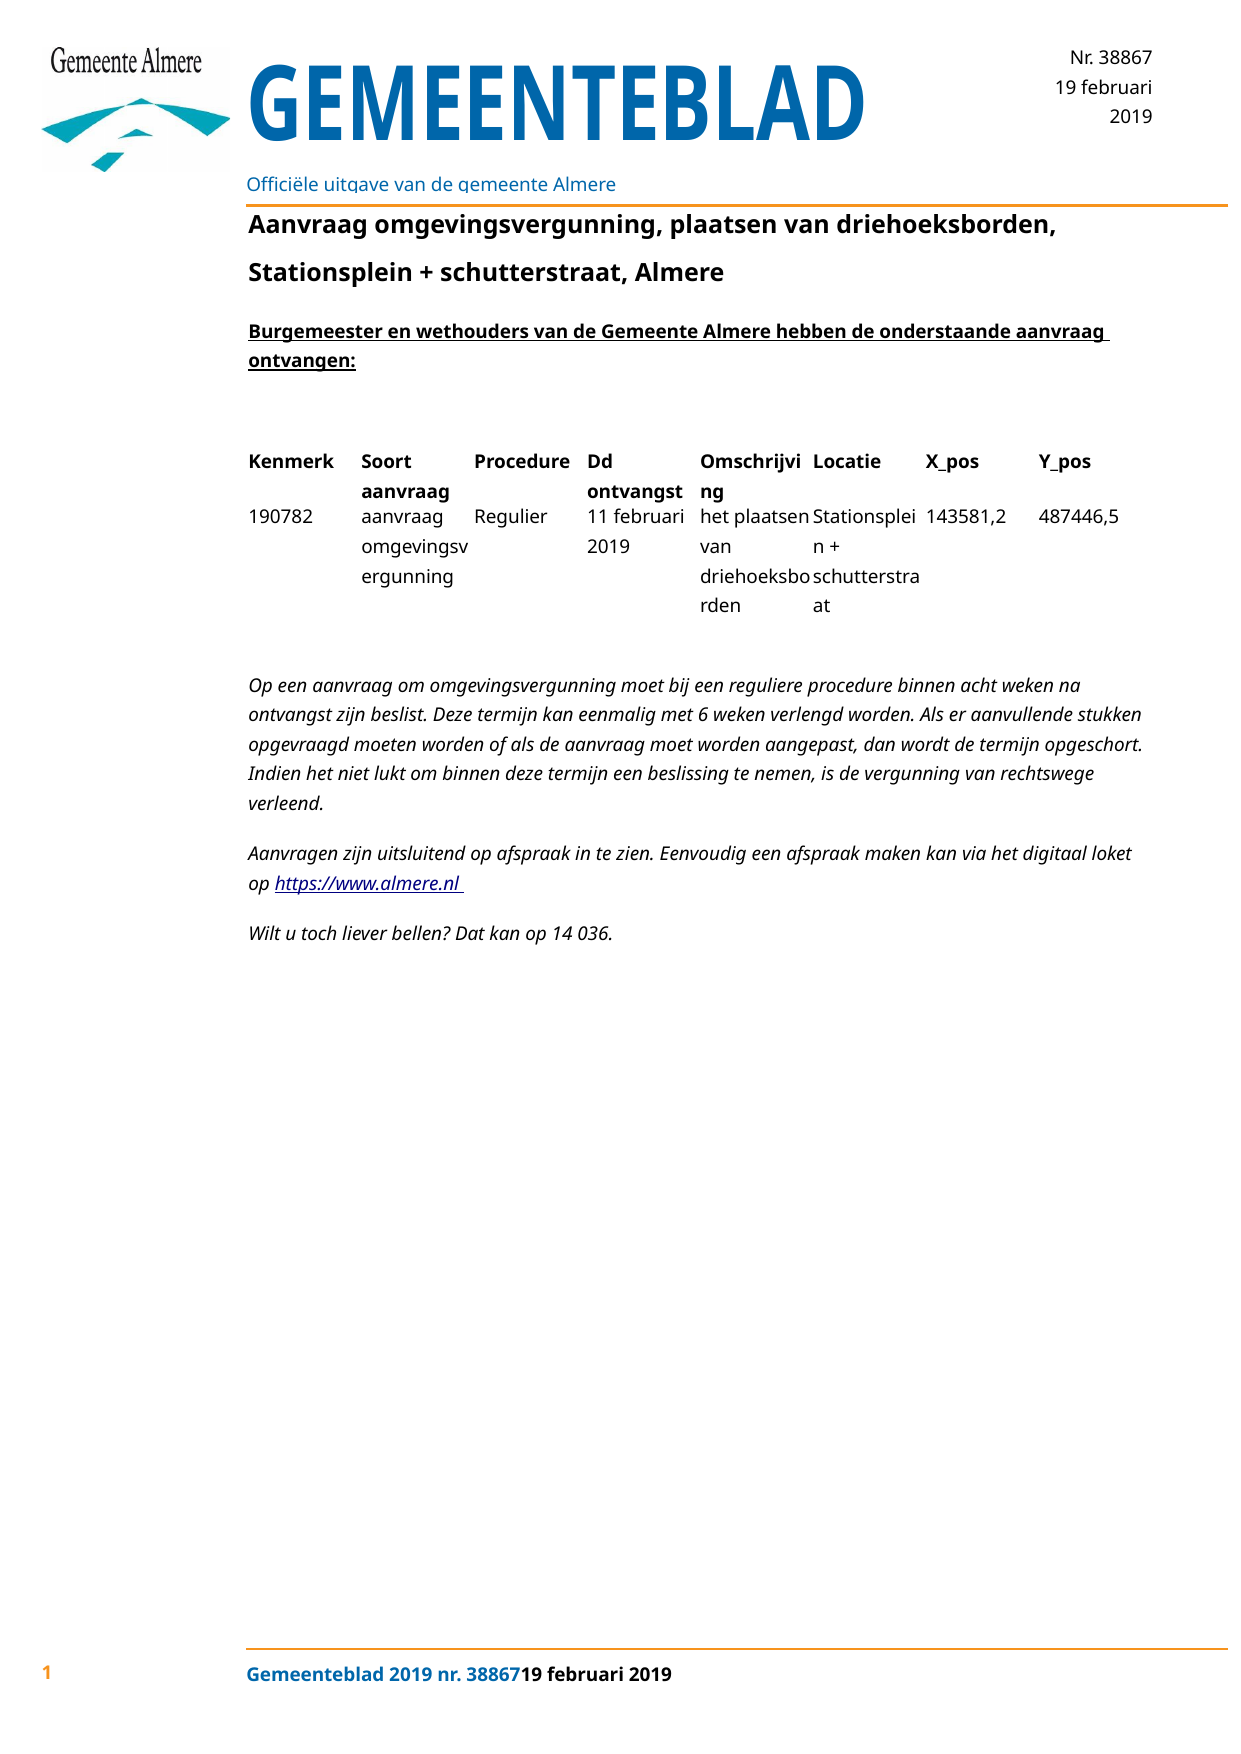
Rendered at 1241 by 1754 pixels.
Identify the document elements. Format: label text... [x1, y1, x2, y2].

table_header Kenmerk [248, 449, 361, 504]
table_header Y_pos [1039, 449, 1152, 504]
table_cell aanvraag omgevingsvergunning [361, 504, 474, 618]
table_cell 11 februari 2019 [587, 504, 700, 618]
table_cell Regulier [474, 504, 587, 618]
picture [41, 47, 231, 172]
text Wilt u toch liever bellen? Dat kan op 14 036. [248, 921, 1152, 946]
table_cell 143581,2 [926, 504, 1038, 618]
text Op een aanvraag om omgevingsvergunning moet bij een reguliere procedure binnen acht weken na ontvangst zijn beslist. Deze termijn kan eenmalig met 6 weken verlengd worden. Als er aanvullende stukken opgevraagd moeten worden of als de aanvraag moet worden aangepast, dan wordt de termijn opgeschort. Indien het niet lukt om binnen deze termijn een beslissing te nemen, is de vergunning van rechtswege verleend. [248, 672, 1152, 816]
table_cell het plaatsen van driehoeksborden [700, 504, 813, 618]
table_header Omschrijving [700, 449, 813, 504]
table_header Procedure [474, 449, 587, 504]
table_header Dd ontvangst [587, 449, 700, 504]
text Burgemeester en wethouders van de Gemeente Almere hebben de onderstaande aanvraag ontvangen: [248, 318, 1152, 373]
table_header Soort aanvraag [361, 449, 474, 504]
table_cell 487446,5 [1039, 504, 1152, 618]
table_cell Stationsplein + schutterstraat [813, 504, 926, 618]
table_header Locatie [813, 449, 926, 504]
table_cell 190782 [248, 504, 361, 618]
text Aanvraag omgevingsvergunning, plaatsen van driehoeksborden, Stationsplein + schutterstraat, Almere [248, 207, 1152, 288]
table_header X_pos [926, 449, 1038, 504]
text Aanvragen zijn uitsluitend op afspraak in te zien. Eenvoudig een afspraak maken kan via het digitaal loket op https://www.almere.nl [248, 841, 1152, 896]
